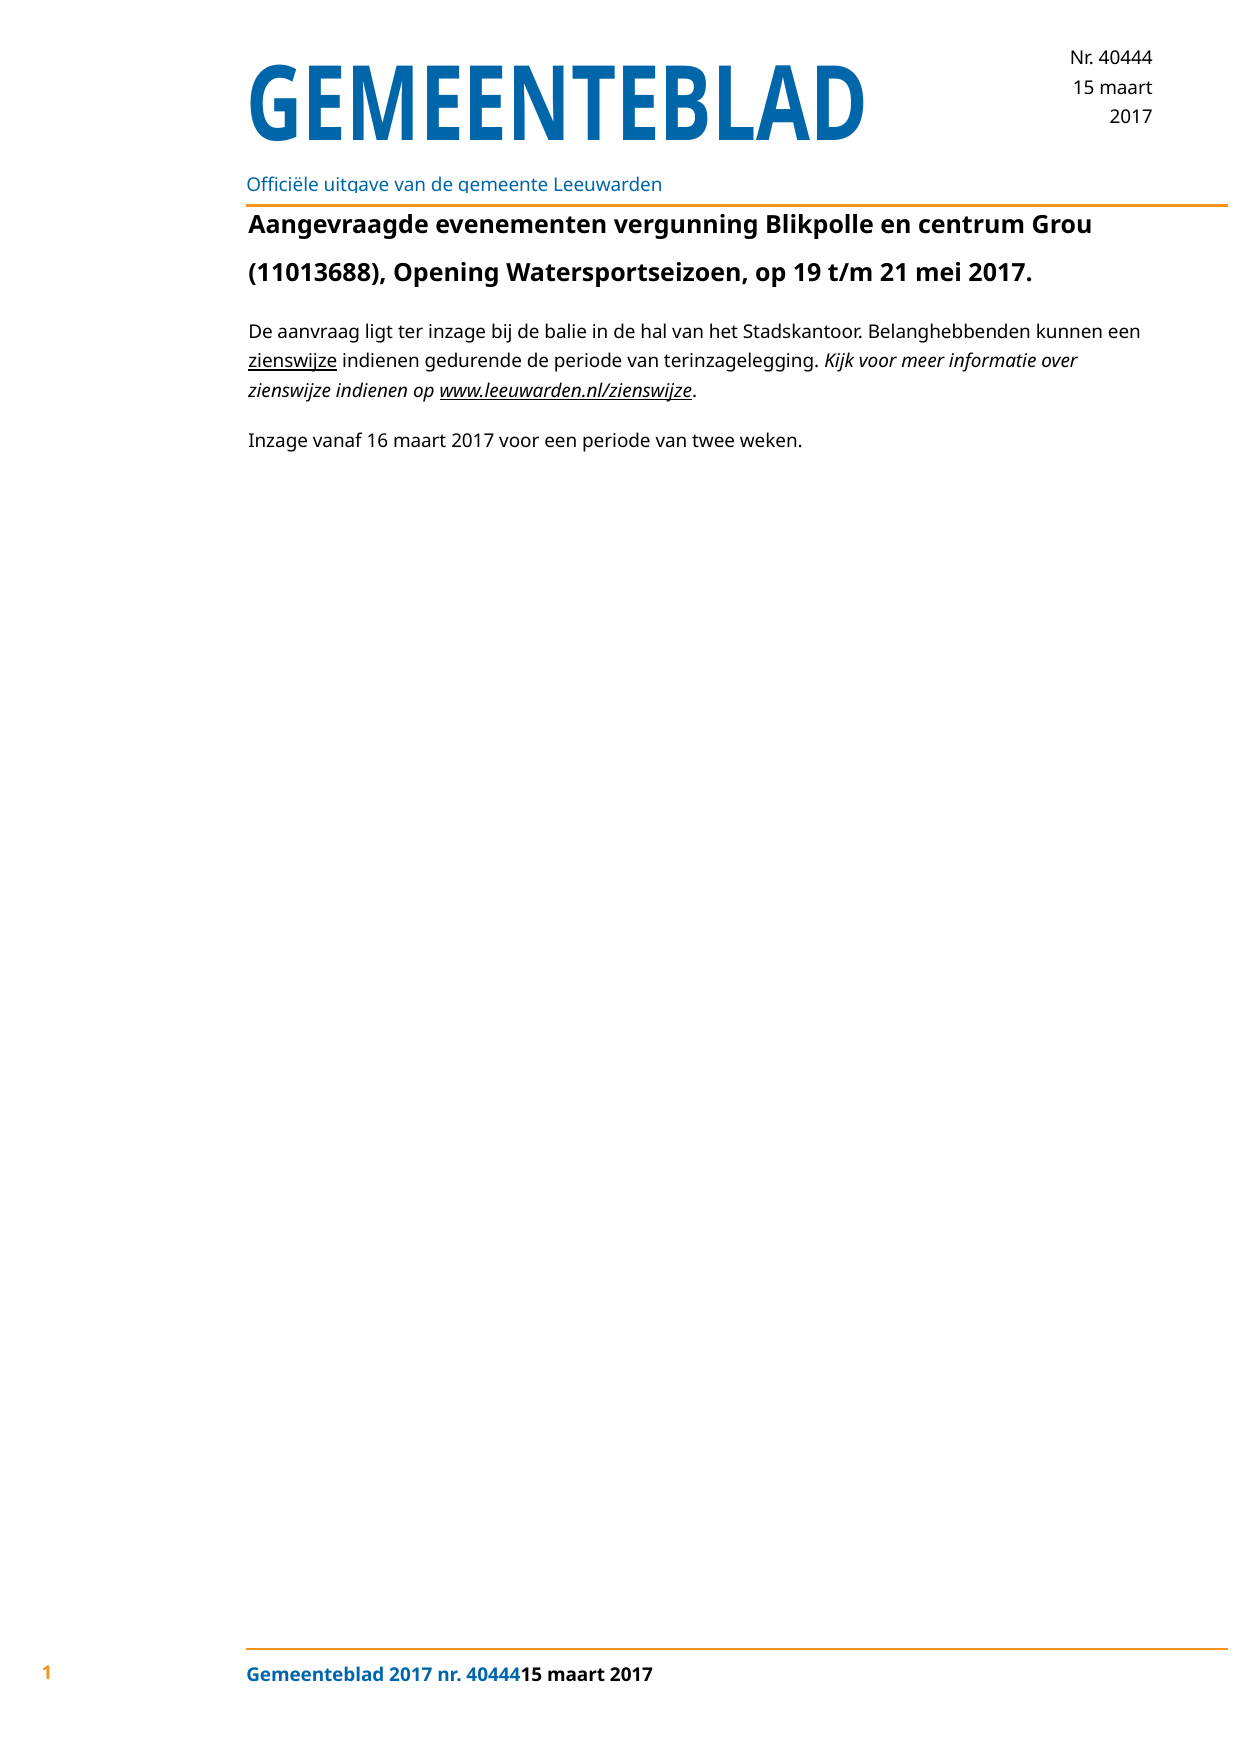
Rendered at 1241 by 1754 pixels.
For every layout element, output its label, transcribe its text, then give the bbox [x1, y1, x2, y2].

text Inzage vanaf 16 maart 2017 voor een periode van twee weken. [248, 427, 1152, 453]
text De aanvraag ligt ter inzage bij de balie in de hal van het Stadskantoor. Belanghebbenden kunnen een zienswijze indienen gedurende de periode van terinzagelegging. Kijk voor meer informatie over zienswijze indienen op www.leeuwarden.nl/zienswijze. [248, 318, 1152, 403]
text Aangevraagde evenementen vergunning Blikpolle en centrum Grou (11013688), Opening Watersportseizoen, op 19 t/m 21 mei 2017. [248, 207, 1152, 288]
picture [41, 47, 231, 172]
